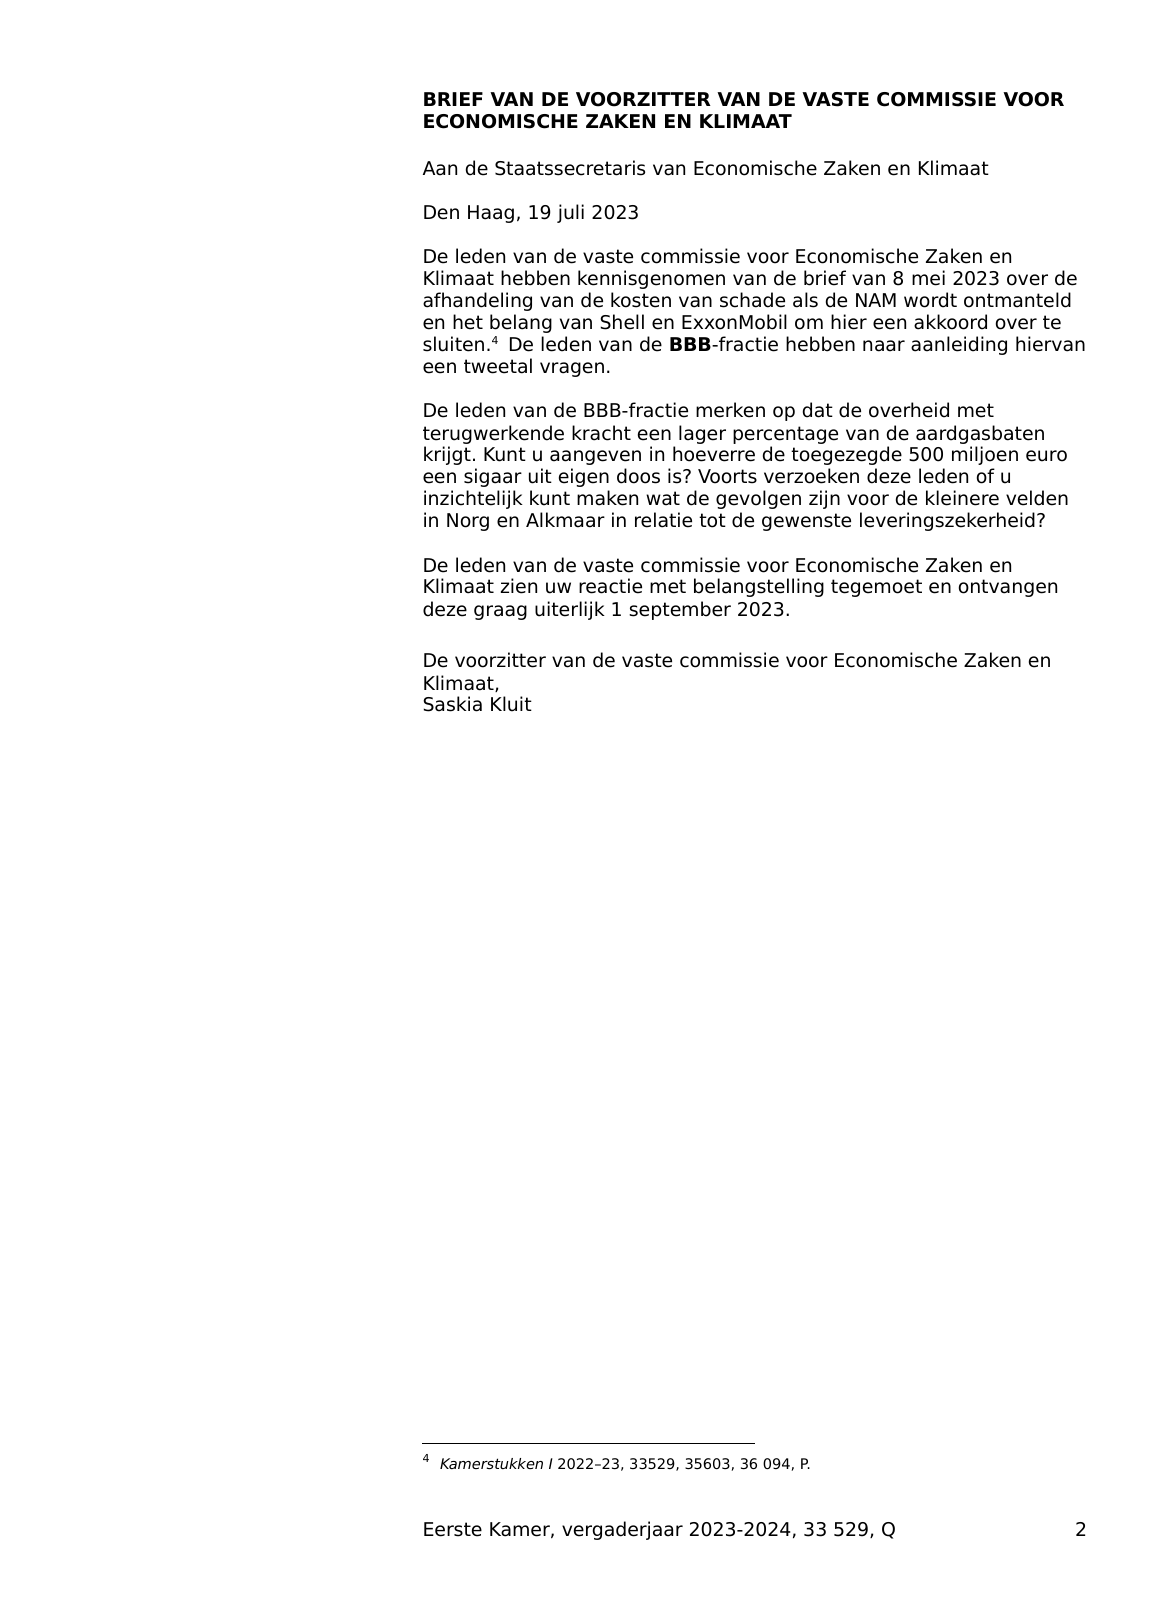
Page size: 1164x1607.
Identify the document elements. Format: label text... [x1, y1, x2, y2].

text Aan de Staatssecretaris van Economische Zaken en Klimaat [422, 158, 1087, 180]
text De leden van de vaste commissie voor Economische Zaken en Klimaat zien uw reactie met belangstelling tegemoet en ontvangen deze graag uiterlijk 1 september 2023. [422, 554, 1087, 620]
subtitle BRIEF VAN DE VOORZITTER VAN DE VASTE COMMISSIE VOOR ECONOMISCHE ZAKEN EN KLIMAAT [422, 89, 1087, 133]
text De leden van de vaste commissie voor Economische Zaken en Klimaat hebben kennisgenomen van de brief van 8 mei 2023 over de afhandeling van de kosten van schade als de NAM wordt ontmanteld en het belang van Shell en ExxonMobil om hier een akkoord over te sluiten. De leden van de BBB-fractie hebben naar aanleiding hiervan een tweetal vragen. [422, 246, 1087, 378]
text Den Haag, 19 juli 2023 [422, 202, 1087, 224]
text De voorzitter van de vaste commissie voor Economische Zaken en Klimaat, Saskia Kluit [422, 650, 1087, 716]
text Kamerstukken I 2022–23, 33529, 35603, 36 094, P. [422, 1452, 1087, 1474]
text De leden van de BBB-fractie merken op dat de overheid met terugwerkende kracht een lager percentage van de aardgasbaten krijgt. Kunt u aangeven in hoeverre de toegezegde 500 miljoen euro een sigaar uit eigen doos is? Voorts verzoeken deze leden of u inzichtelijk kunt maken wat de gevolgen zijn voor de kleinere velden in Norg en Alkmaar in relatie tot de gewenste leveringszekerheid? [422, 400, 1087, 532]
